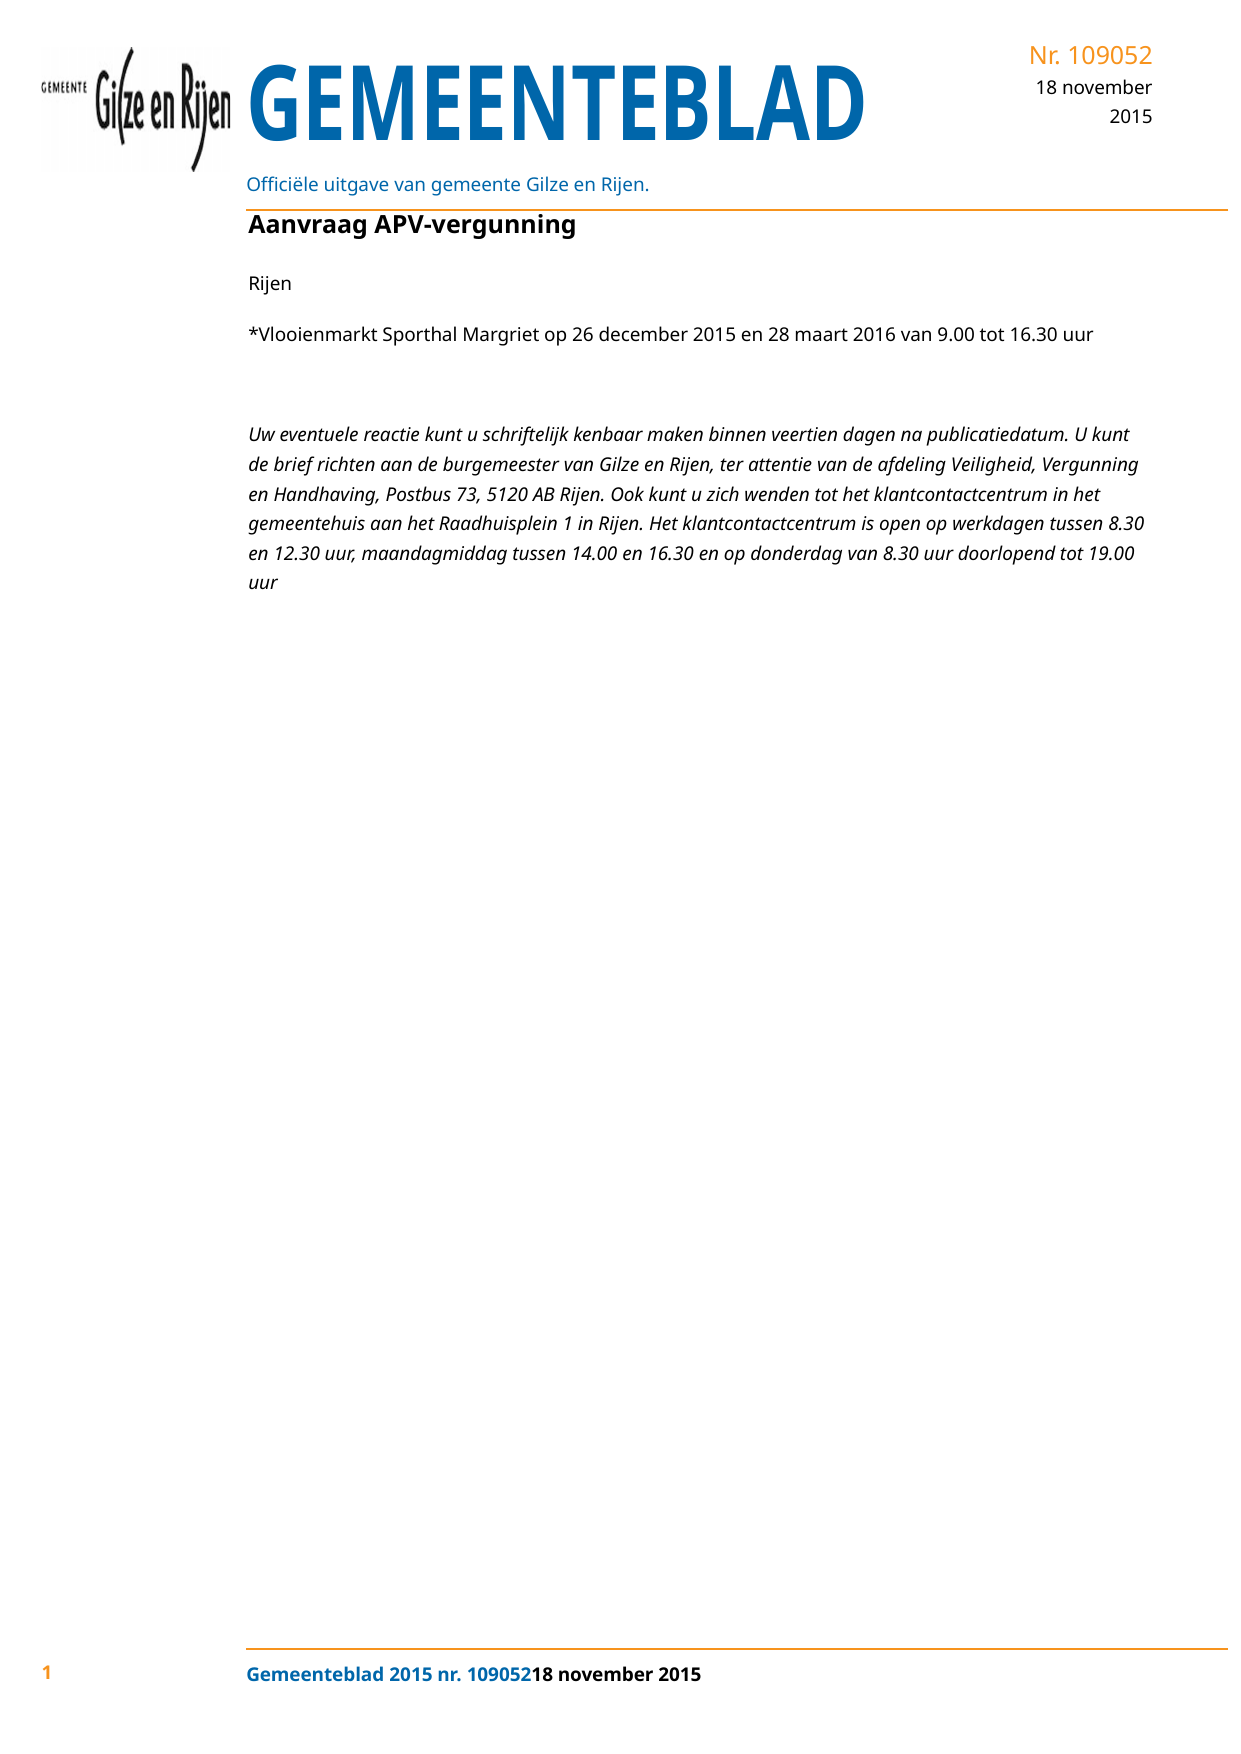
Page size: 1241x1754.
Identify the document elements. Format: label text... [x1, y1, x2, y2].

text Rijen [248, 270, 1152, 296]
text Aanvraag APV-vergunning [248, 211, 1152, 241]
text Uw eventuele reactie kunt u schriftelijk kenbaar maken binnen veertien dagen na publicatiedatum. U kunt de brief richten aan de burgemeester van Gilze en Rijen, ter attentie van de afdeling Veiligheid, Vergunning en Handhaving, Postbus 73, 5120 AB Rijen. Ook kunt u zich wenden tot het klantcontactcentrum in het gemeentehuis aan het Raadhuisplein 1 in Rijen. Het klantcontactcentrum is open op werkdagen tussen 8.30 en 12.30 uur, maandagmiddag tussen 14.00 en 16.30 en op donderdag van 8.30 uur doorlopend tot 19.00 uur [248, 422, 1152, 595]
picture [41, 47, 231, 172]
text *Vlooienmarkt Sporthal Margriet op 26 december 2015 en 28 maart 2016 van 9.00 tot 16.30 uur [248, 321, 1152, 346]
